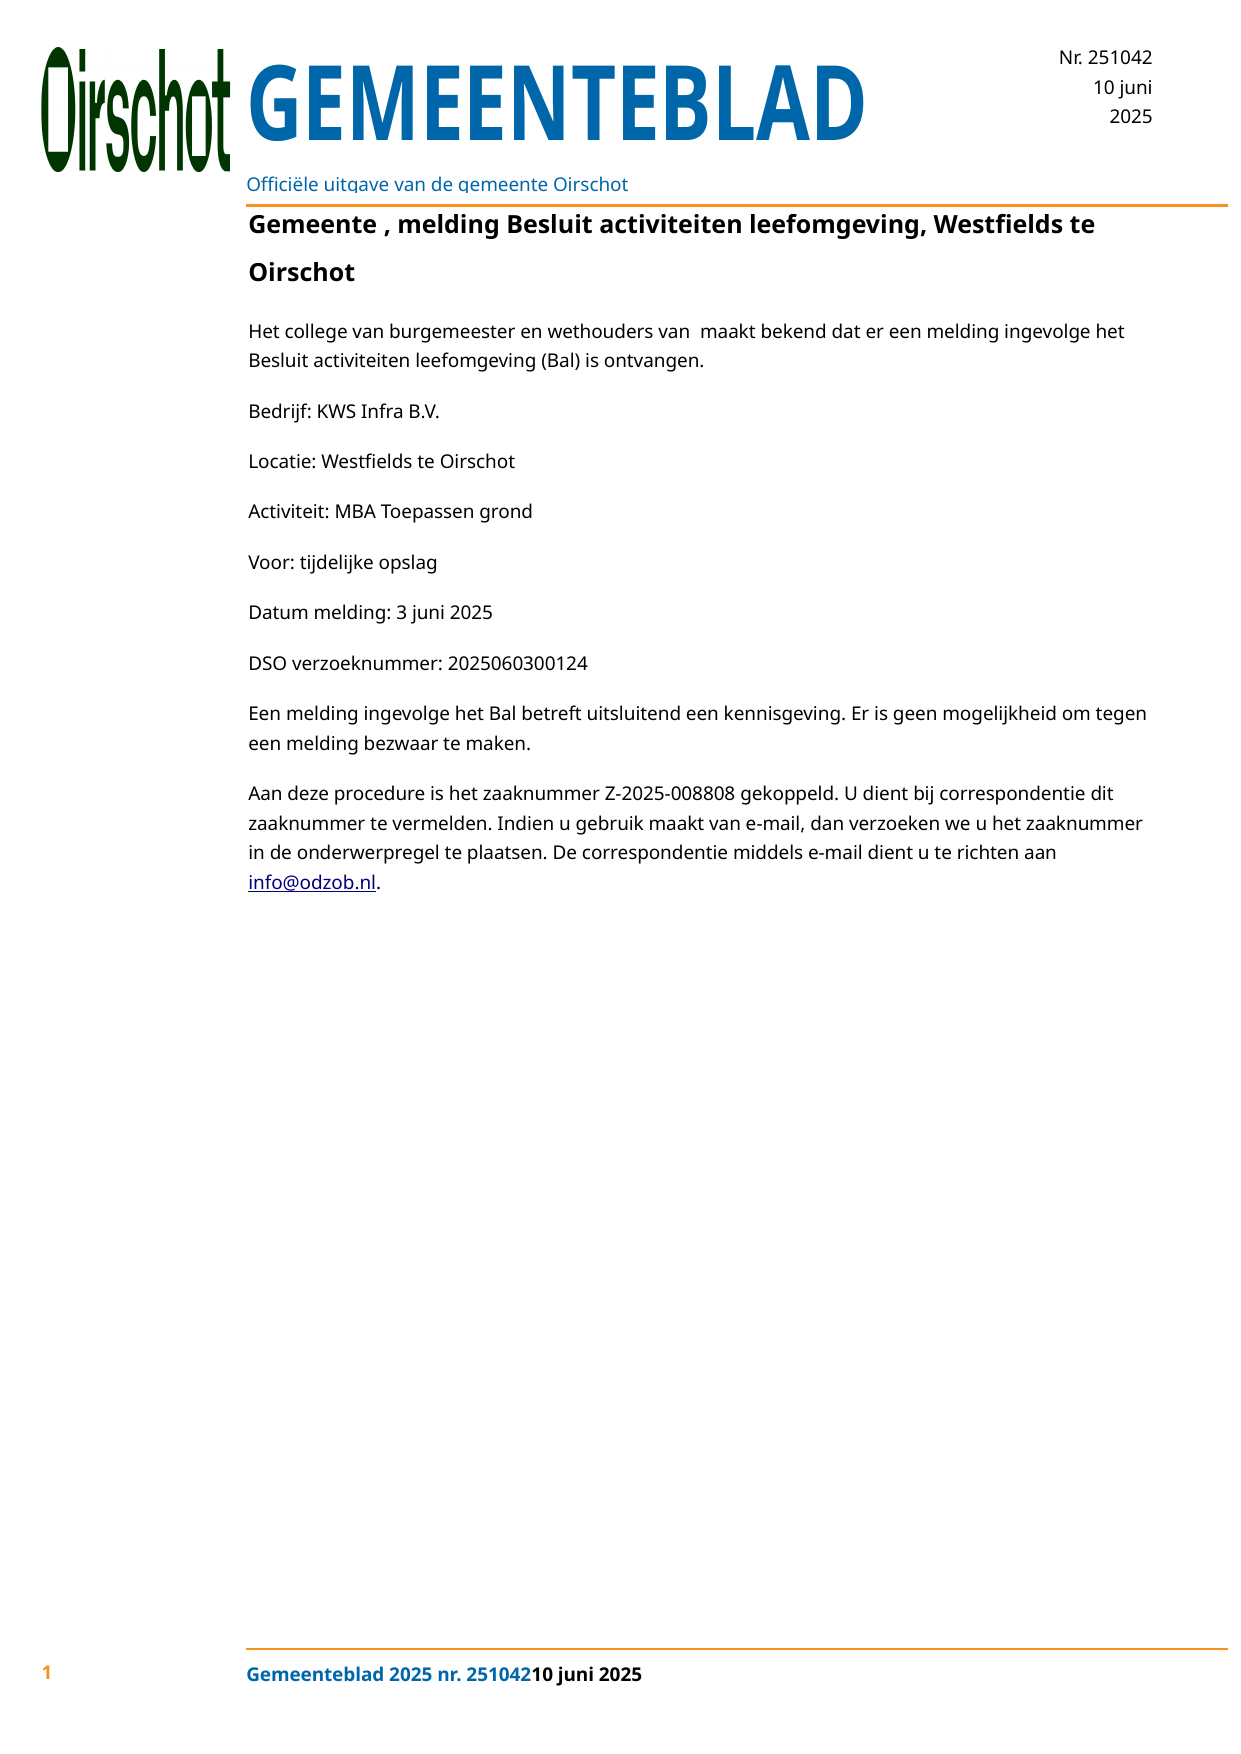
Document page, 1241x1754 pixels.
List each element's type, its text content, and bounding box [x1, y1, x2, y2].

text Een melding ingevolge het Bal betreft uitsluitend een kennisgeving. Er is geen mogelijkheid om tegen een melding bezwaar te maken. [248, 700, 1152, 756]
picture [41, 47, 231, 172]
text Voor: tijdelijke opslag [248, 549, 1152, 575]
text Locatie: Westfields​​​ te ​Oirschot [248, 448, 1152, 474]
text Datum melding: 3 juni 2025 [248, 599, 1152, 625]
text Het college van burgemeester en wethouders van ​ maakt bekend dat er een melding ingevolge het Besluit activiteiten leefomgeving (Bal) is ontvangen. [248, 318, 1152, 373]
text DSO verzoeknummer: 2025060300124 [248, 650, 1152, 676]
text Aan deze procedure is het zaaknummer Z-2025-008808 gekoppeld. U dient bij correspondentie dit zaaknummer te vermelden. Indien u gebruik maakt van e-mail, dan verzoeken we u het zaaknummer in de onderwerpregel te plaatsen. De correspondentie middels e-mail dient u te richten aan info@odzob.nl. [248, 780, 1152, 895]
text Bedrijf: KWS Infra B.V. [248, 398, 1152, 424]
text Gemeente ​, melding Besluit activiteiten leefomgeving, Westfields te ​Oirschot [248, 207, 1152, 288]
text Activiteit: MBA Toepassen grond [248, 499, 1152, 524]
